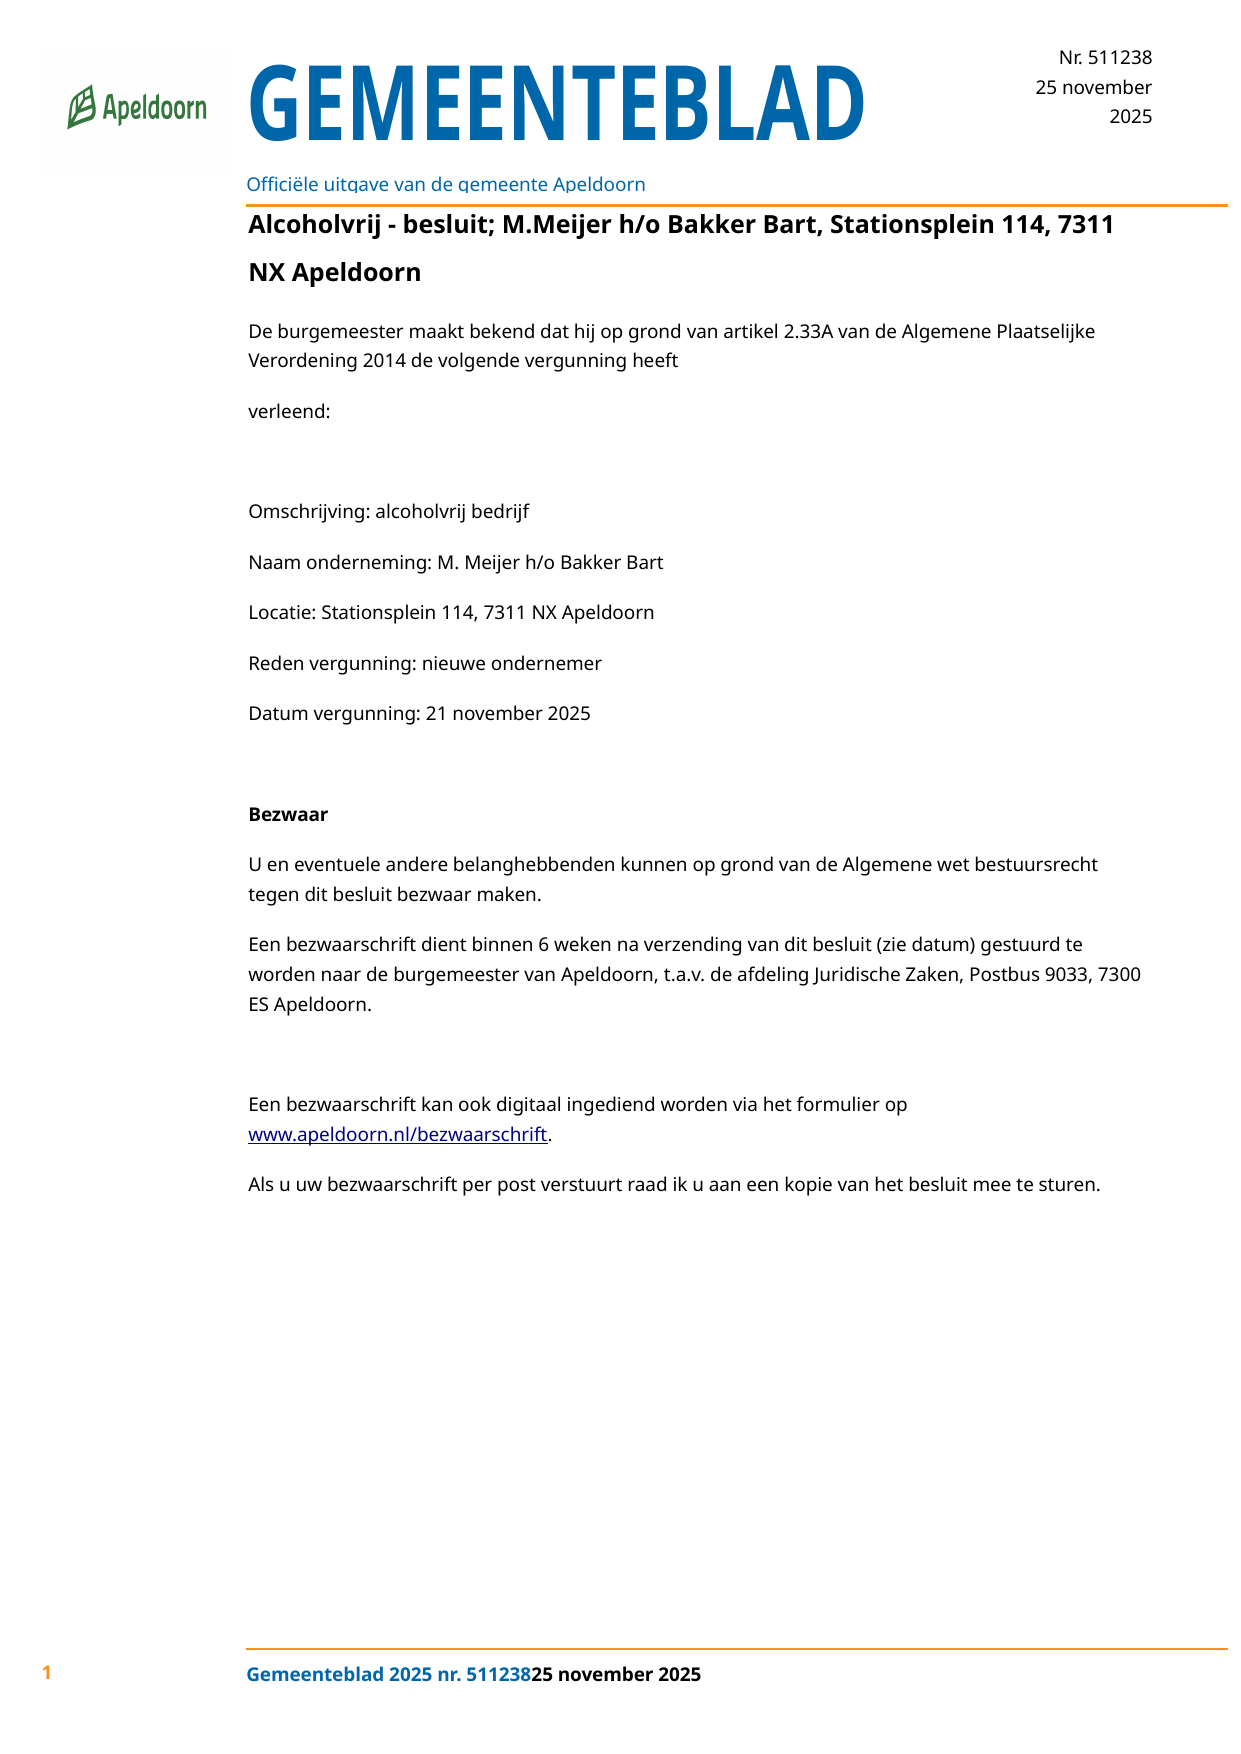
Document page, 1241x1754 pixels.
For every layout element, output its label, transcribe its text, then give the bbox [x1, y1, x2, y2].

text Reden vergunning: nieuwe ondernemer [248, 650, 1152, 676]
text Naam onderneming: M. Meijer h/o Bakker Bart [248, 549, 1152, 575]
text verleend: [248, 398, 1152, 424]
text Een bezwaarschrift kan ook digitaal ingediend worden via het formulier op www.apeldoorn.nl/bezwaarschrift. [248, 1092, 1152, 1147]
picture [41, 47, 231, 172]
text Bezwaar [248, 801, 1152, 827]
text Datum vergunning: 21 november 2025 [248, 700, 1152, 726]
text Omschrijving: alcoholvrij bedrijf [248, 499, 1152, 524]
text Alcoholvrij - besluit; M.Meijer h/o Bakker Bart, Stationsplein 114, 7311 NX Apeldoorn [248, 207, 1152, 288]
text Locatie: Stationsplein 114, 7311 NX Apeldoorn [248, 599, 1152, 625]
text De burgemeester maakt bekend dat hij op grond van artikel 2.33A van de Algemene Plaatselijke Verordening 2014 de volgende vergunning heeft [248, 318, 1152, 373]
text Een bezwaarschrift dient binnen 6 weken na verzending van dit besluit (zie datum) gestuurd te worden naar de burgemeester van Apeldoorn, t.a.v. de afdeling Juridische Zaken, Postbus 9033, 7300 ES Apeldoorn. [248, 932, 1152, 1017]
text Als u uw bezwaarschrift per post verstuurt raad ik u aan een kopie van het besluit mee te sturen. [248, 1172, 1152, 1197]
text U en eventuele andere belanghebbenden kunnen op grond van de Algemene wet bestuursrecht tegen dit besluit bezwaar maken. [248, 852, 1152, 907]
